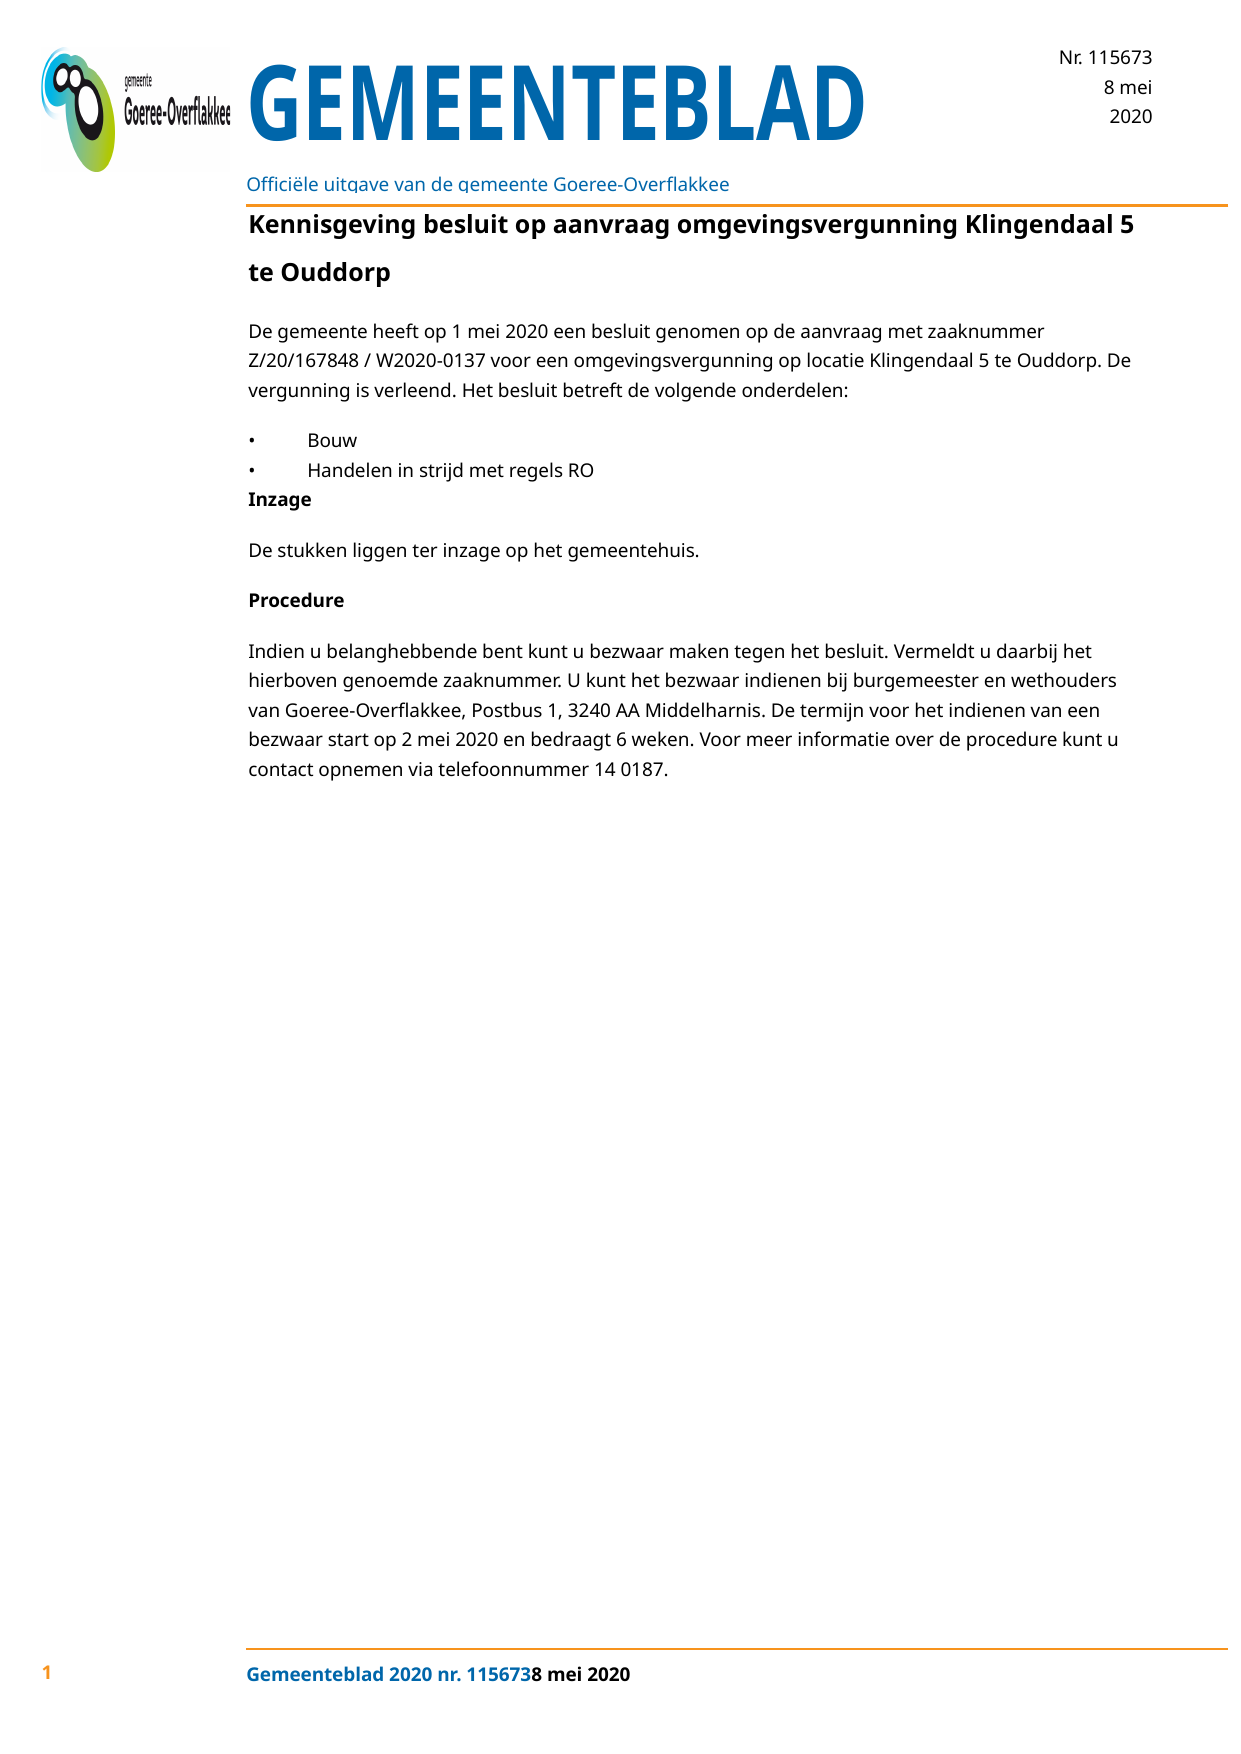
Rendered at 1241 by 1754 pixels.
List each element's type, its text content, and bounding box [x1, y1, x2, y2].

text De gemeente heeft op 1 mei 2020 een besluit genomen op de aanvraag met zaaknummer Z/20/167848 / W2020-0137 voor een omgevingsvergunning op locatie Klingendaal 5 te Ouddorp. De vergunning is verleend. Het besluit betreft de volgende onderdelen: [248, 318, 1152, 403]
text Indien u belanghebbende bent kunt u bezwaar maken tegen het besluit. Vermeldt u daarbij het hierboven genoemde zaaknummer. U kunt het bezwaar indienen bij burgemeester en wethouders van Goeree-Overflakkee, Postbus 1, 3240 AA Middelharnis. De termijn voor het indienen van een bezwaar start op 2 mei 2020 en bedraagt 6 weken. Voor meer informatie over de procedure kunt u contact opnemen via telefoonnummer 14 0187. [248, 638, 1152, 782]
list Bouw [248, 427, 1152, 453]
text Inzage [248, 487, 1152, 512]
text Kennisgeving besluit op aanvraag omgevingsvergunning Klingendaal 5 te Ouddorp [248, 207, 1152, 288]
text Procedure [248, 587, 1152, 613]
picture [41, 47, 231, 172]
text De stukken liggen ter inzage op het gemeentehuis. [248, 537, 1152, 563]
list Handelen in strijd met regels RO [248, 457, 1152, 483]
